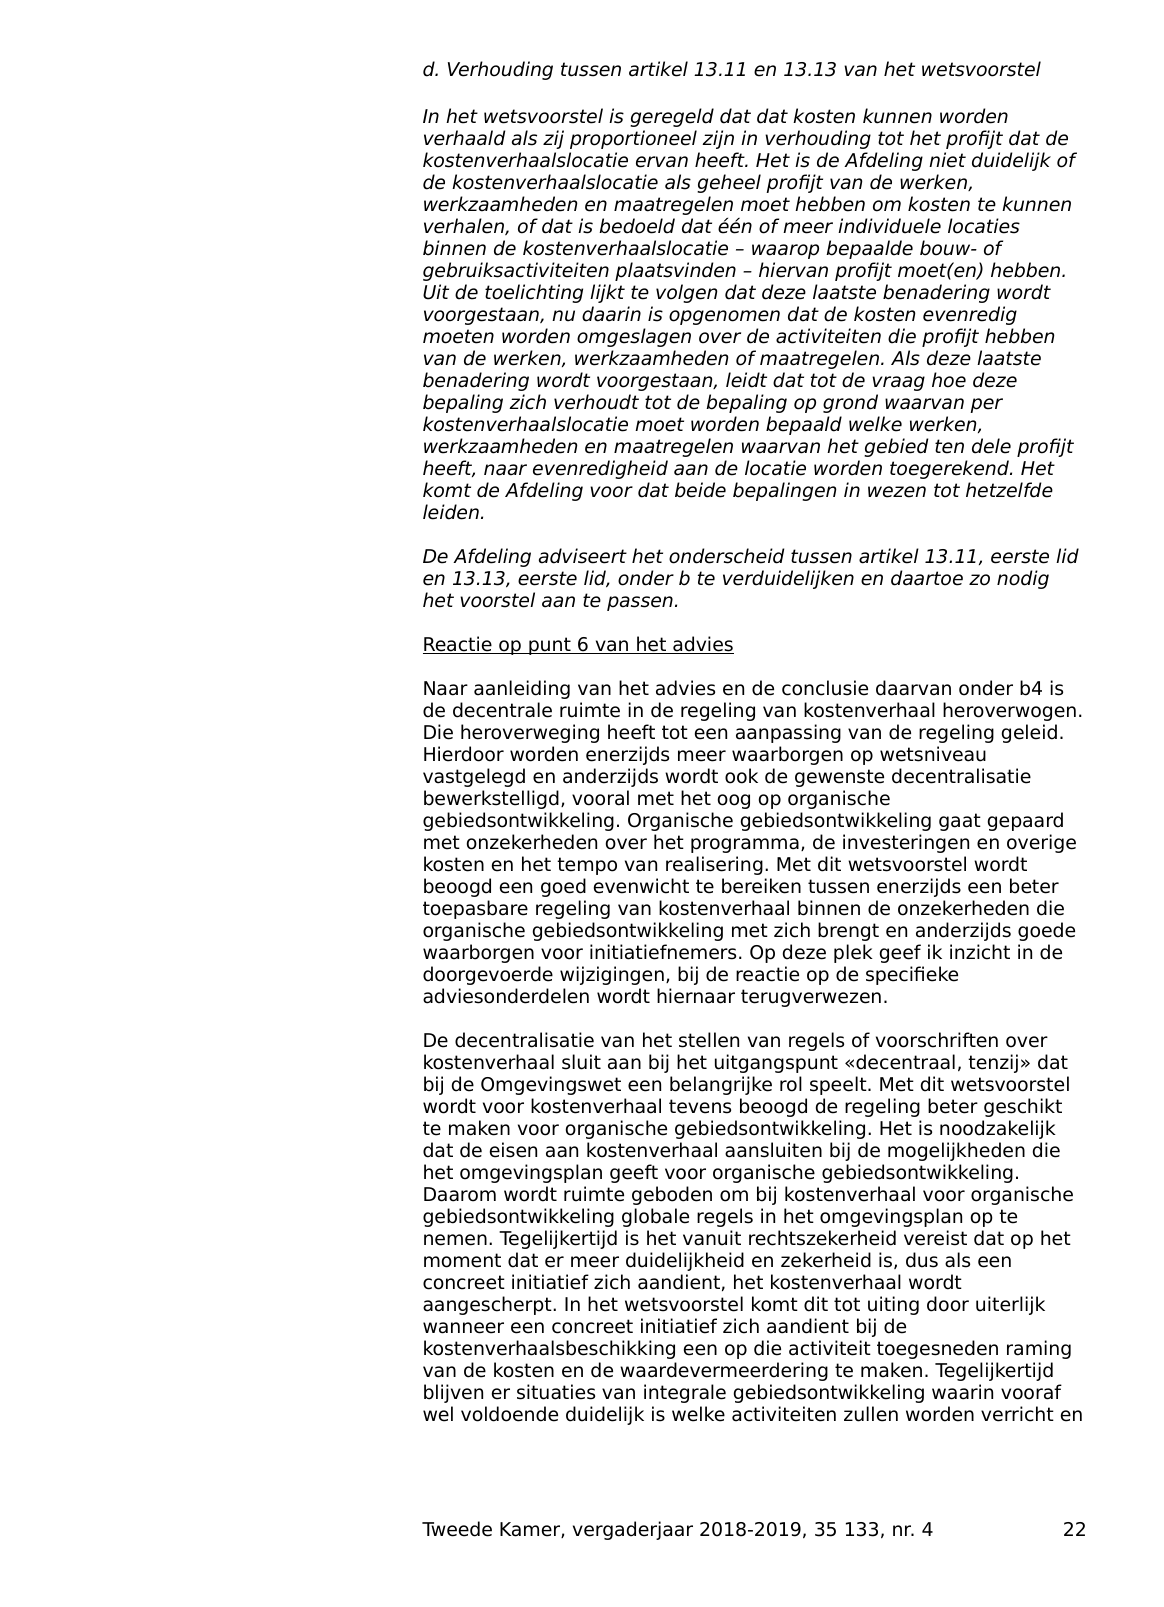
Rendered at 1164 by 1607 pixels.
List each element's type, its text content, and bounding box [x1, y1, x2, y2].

text In het wetsvoorstel is geregeld dat dat kosten kunnen worden verhaald als zij proportioneel zijn in verhouding tot het profijt dat de kostenverhaalslocatie ervan heeft. Het is de Afdeling niet duidelijk of de kostenverhaalslocatie als geheel profijt van de werken, werkzaamheden en maatregelen moet hebben om kosten te kunnen verhalen, of dat is bedoeld dat één of meer individuele locaties binnen de kostenverhaalslocatie – waarop bepaalde bouw- of gebruiksactiviteiten plaatsvinden – hiervan profijt moet(en) hebben. Uit de toelichting lijkt te volgen dat deze laatste benadering wordt voorgestaan, nu daarin is opgenomen dat de kosten evenredig moeten worden omgeslagen over de activiteiten die profijt hebben van de werken, werkzaamheden of maatregelen. Als deze laatste benadering wordt voorgestaan, leidt dat tot de vraag hoe deze bepaling zich verhoudt tot de bepaling op grond waarvan per kostenverhaalslocatie moet worden bepaald welke werken, werkzaamheden en maatregelen waarvan het gebied ten dele profijt heeft, naar evenredigheid aan de locatie worden toegerekend. Het komt de Afdeling voor dat beide bepalingen in wezen tot hetzelfde leiden. [422, 106, 1087, 524]
subtitle d. Verhouding tussen artikel 13.11 en 13.13 van het wetsvoorstel [422, 59, 1087, 81]
text De Afdeling adviseert het onderscheid tussen artikel 13.11, eerste lid en 13.13, eerste lid, onder b te verduidelijken en daartoe zo nodig het voorstel aan te passen. [422, 546, 1087, 612]
subtitle Reactie op punt 6 van het advies [422, 634, 1087, 656]
text De decentralisatie van het stellen van regels of voorschriften over kostenverhaal sluit aan bij het uitgangspunt «decentraal, tenzij» dat bij de Omgevingswet een belangrijke rol speelt. Met dit wetsvoorstel wordt voor kostenverhaal tevens beoogd de regeling beter geschikt te maken voor organische gebiedsontwikkeling. Het is noodzakelijk dat de eisen aan kostenverhaal aansluiten bij de mogelijkheden die het omgevingsplan geeft voor organische gebiedsontwikkeling. Daarom wordt ruimte geboden om bij kostenverhaal voor organische gebiedsontwikkeling globale regels in het omgevingsplan op te nemen. Tegelijkertijd is het vanuit rechtszekerheid vereist dat op het moment dat er meer duidelijkheid en zekerheid is, dus als een concreet initiatief zich aandient, het kostenverhaal wordt aangescherpt. In het wetsvoorstel komt dit tot uiting door uiterlijk wanneer een concreet initiatief zich aandient bij de kostenverhaalsbeschikking een op die activiteit toegesneden raming van de kosten en de waardevermeerdering te maken. Tegelijkertijd blijven er situaties van integrale gebiedsontwikkeling waarin vooraf wel voldoende duidelijk is welke activiteiten zullen worden verricht en [422, 1030, 1087, 1426]
text Naar aanleiding van het advies en de conclusie daarvan onder b4 is de decentrale ruimte in de regeling van kostenverhaal heroverwogen. Die heroverweging heeft tot een aanpassing van de regeling geleid. Hierdoor worden enerzijds meer waarborgen op wetsniveau vastgelegd en anderzijds wordt ook de gewenste decentralisatie bewerkstelligd, vooral met het oog op organische gebiedsontwikkeling. Organische gebiedsontwikkeling gaat gepaard met onzekerheden over het programma, de investeringen en overige kosten en het tempo van realisering. Met dit wetsvoorstel wordt beoogd een goed evenwicht te bereiken tussen enerzijds een beter toepasbare regeling van kostenverhaal binnen de onzekerheden die organische gebiedsontwikkeling met zich brengt en anderzijds goede waarborgen voor initiatiefnemers. Op deze plek geef ik inzicht in de doorgevoerde wijzigingen, bij de reactie op de specifieke adviesonderdelen wordt hiernaar terugverwezen. [422, 678, 1087, 1008]
